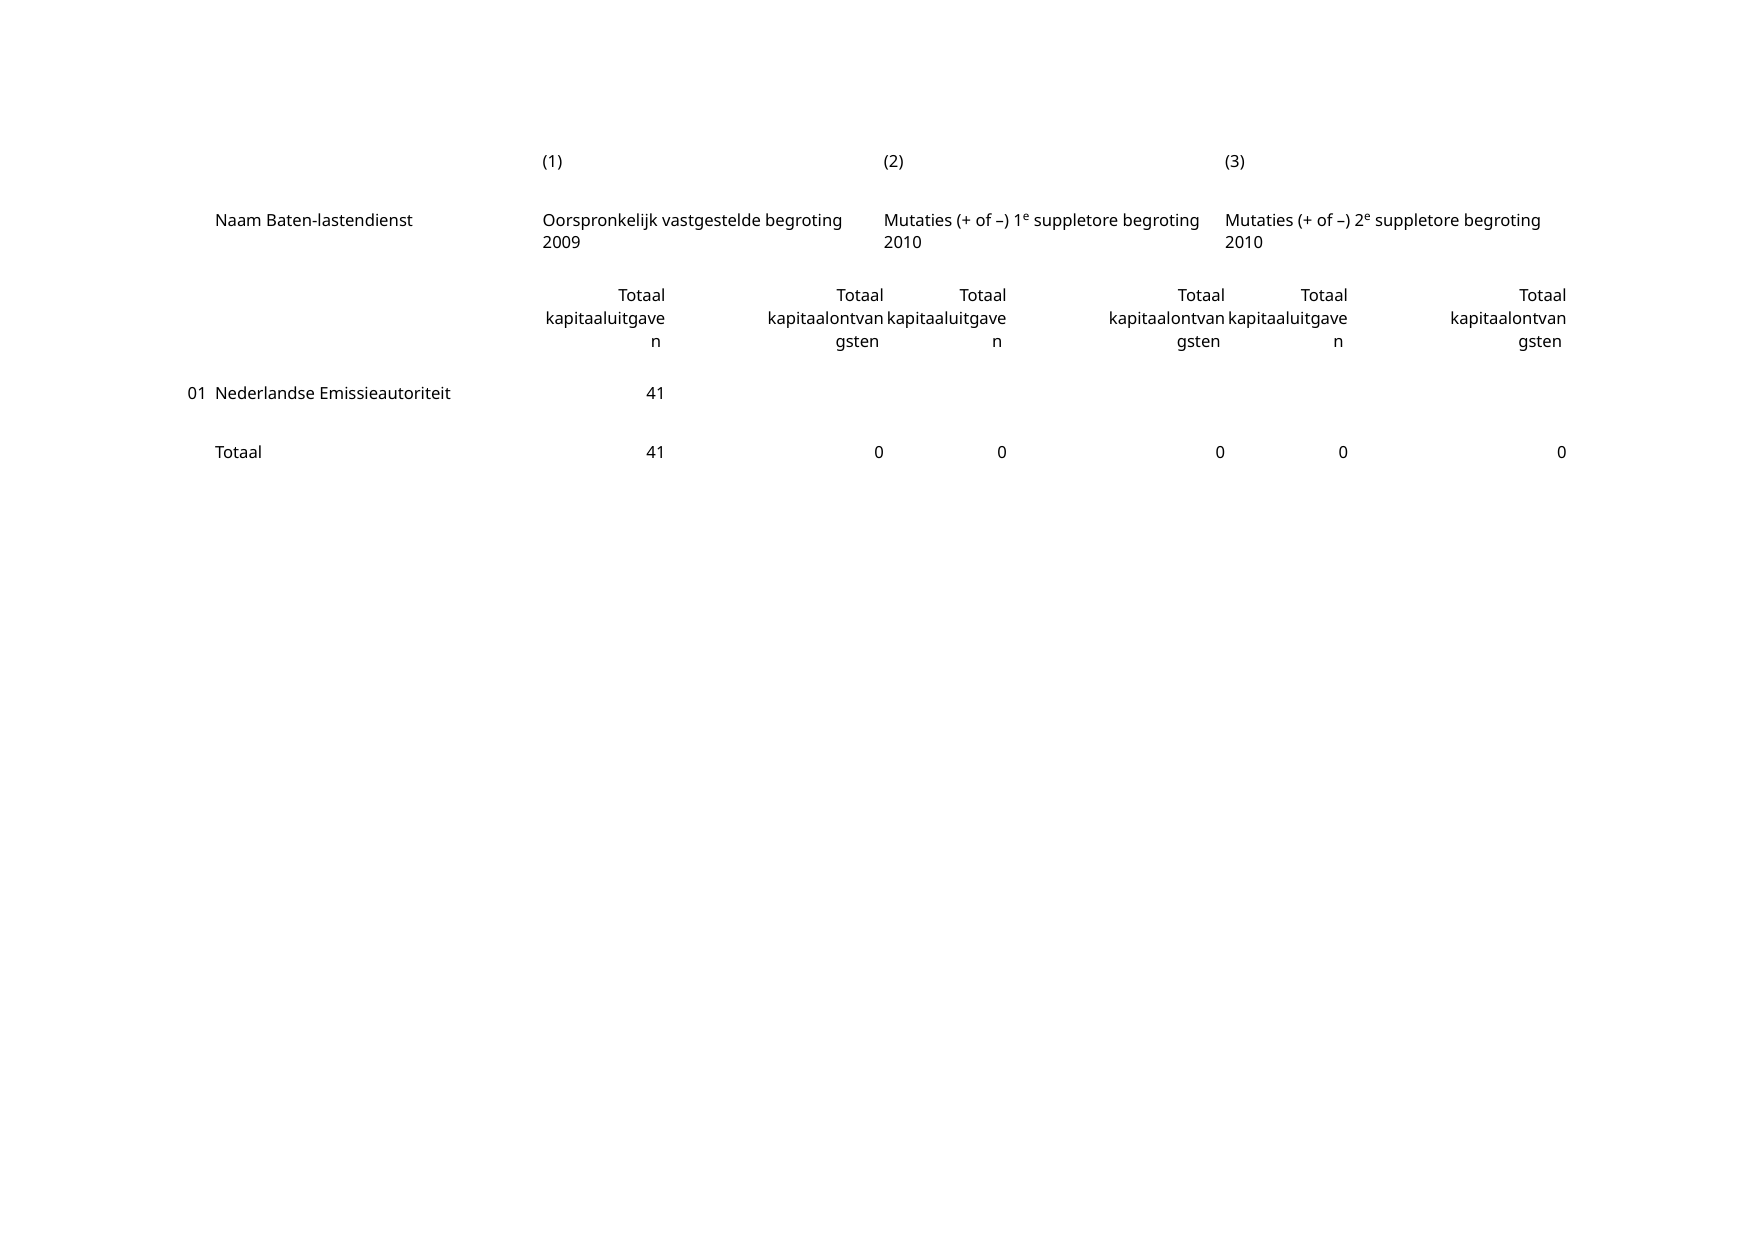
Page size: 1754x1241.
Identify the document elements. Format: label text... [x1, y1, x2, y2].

table_cell Totaal kapitaalontvangsten [761, 284, 884, 382]
table_cell Naam Baten-lastendienst [215, 209, 542, 284]
table_cell Nederlandse Emissieautoriteit [215, 382, 542, 440]
table_cell Totaal kapitaalontvangsten [1443, 284, 1566, 382]
table_header [215, 150, 542, 208]
table_cell [188, 440, 215, 499]
table_cell 41 [543, 440, 665, 499]
table_cell [1102, 382, 1225, 440]
table_cell 0 [1102, 440, 1225, 499]
table_cell [188, 209, 215, 284]
table_cell Mutaties (+ of –) 1e suppletore begroting 2010 [884, 209, 1225, 284]
table_header [188, 150, 215, 208]
table_cell [1443, 382, 1566, 440]
table_cell [1348, 440, 1443, 499]
table_cell [1348, 382, 1443, 440]
table_cell Mutaties (+ of –) 2e suppletore begroting 2010 [1225, 209, 1566, 284]
table_cell 0 [1225, 440, 1348, 499]
table_cell Totaal kapitaaluitgaven [543, 284, 665, 382]
table_header (3) [1225, 150, 1566, 208]
table_cell [1348, 284, 1443, 382]
table_cell [1225, 382, 1348, 440]
table_cell Totaal kapitaaluitgaven [1225, 284, 1348, 382]
table_cell [1006, 440, 1102, 499]
table_cell [215, 284, 542, 382]
table_cell [1006, 284, 1102, 382]
table_header (2) [884, 150, 1225, 208]
table_cell [884, 382, 1006, 440]
table_cell Totaal [215, 440, 542, 499]
table_cell [761, 382, 884, 440]
table_cell [1006, 382, 1102, 440]
table_cell 01 [188, 382, 215, 440]
table_cell Totaal kapitaalontvangsten [1102, 284, 1225, 382]
table_cell [665, 284, 761, 382]
table_cell [665, 382, 761, 440]
table_cell 0 [761, 440, 884, 499]
table_cell [188, 284, 215, 382]
table_header (1) [543, 150, 884, 208]
table_cell 0 [1443, 440, 1566, 499]
table_cell [665, 440, 761, 499]
table_cell Totaal kapitaaluitgaven [884, 284, 1006, 382]
table_cell 41 [543, 382, 665, 440]
table_cell 0 [884, 440, 1006, 499]
table_cell Oorspronkelijk vastgestelde begroting 2009 [543, 209, 884, 284]
